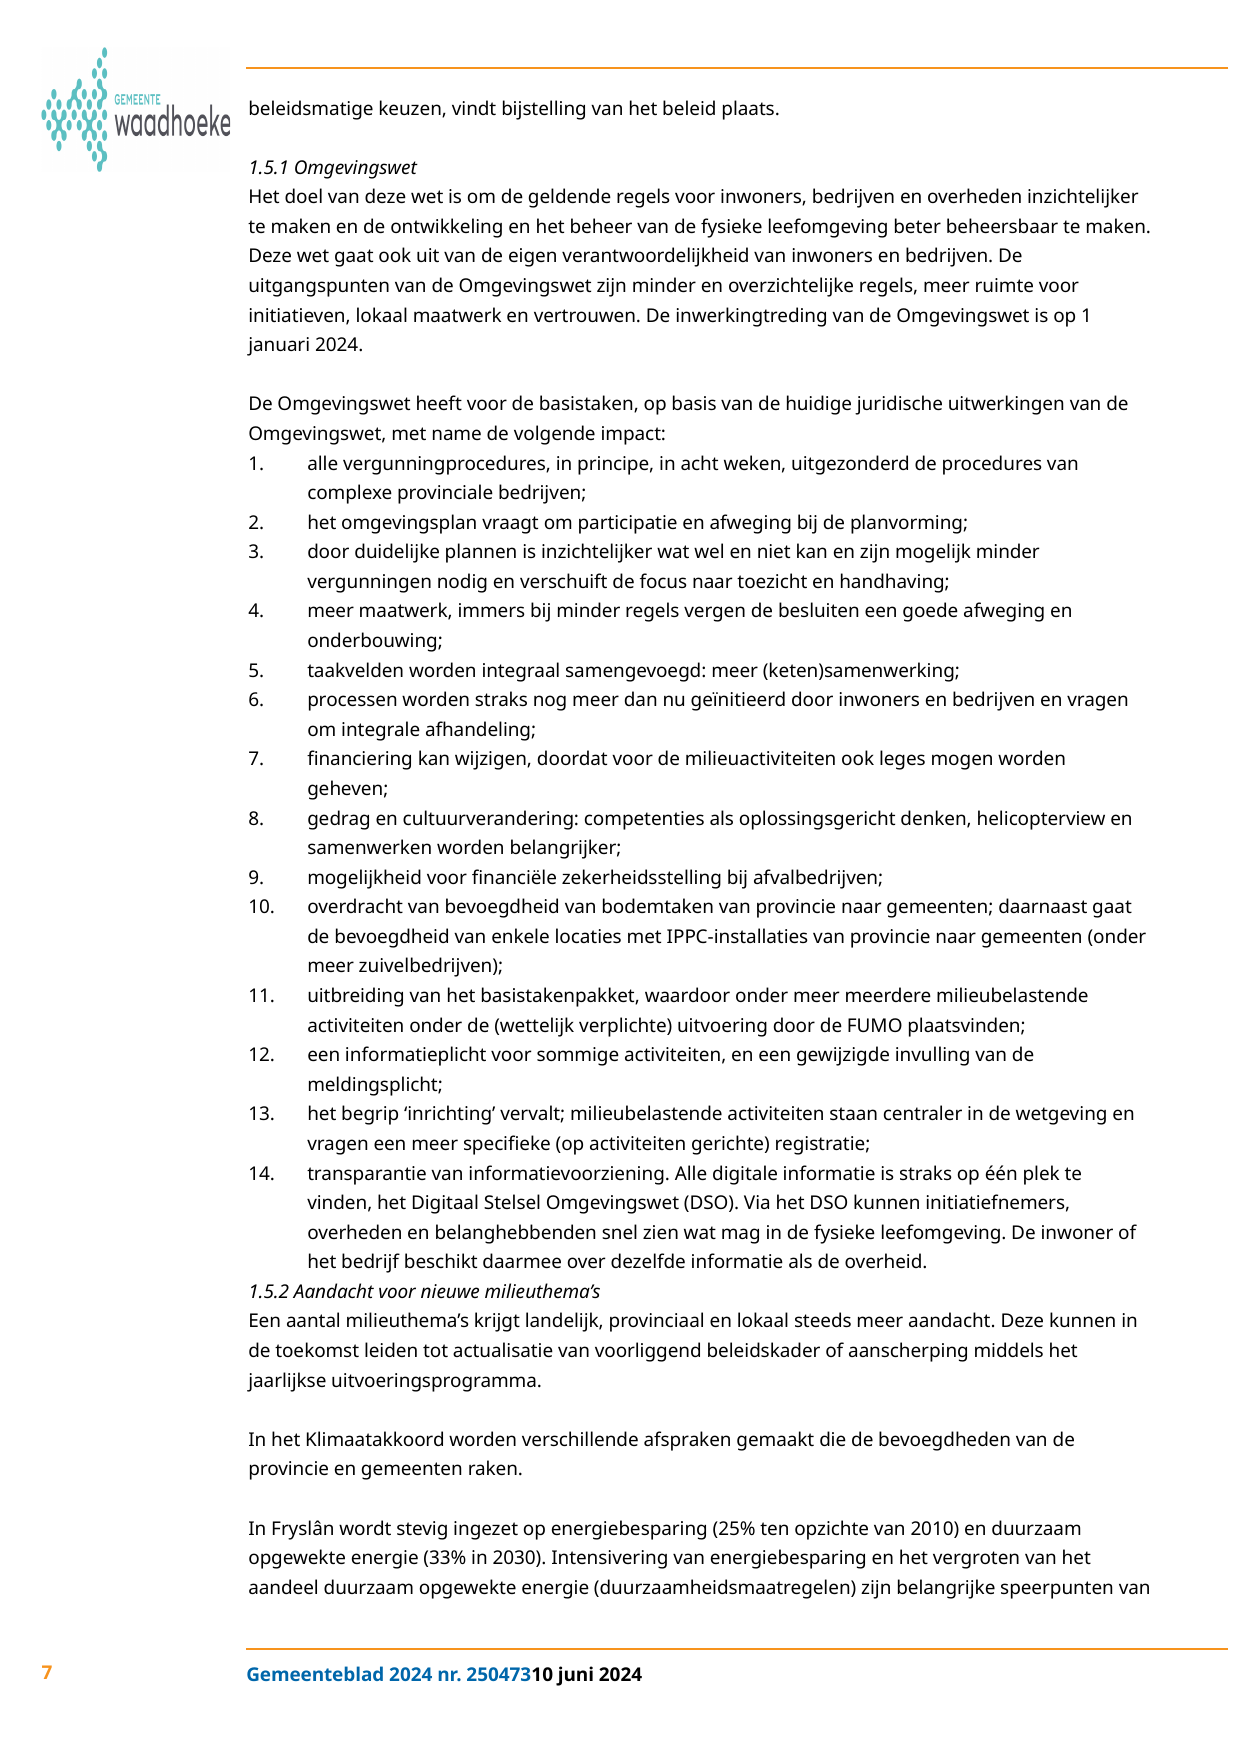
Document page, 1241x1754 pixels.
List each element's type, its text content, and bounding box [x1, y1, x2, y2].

list gedrag en cultuurverandering: competenties als oplossingsgericht denken, helicopterview en samenwerken worden belangrijker; [248, 805, 1152, 860]
list meer maatwerk, immers bij minder regels vergen de besluiten een goede afweging en onderbouwing; [248, 598, 1152, 653]
text Een aantal milieuthema’s krijgt landelijk, provinciaal en lokaal steeds meer aandacht. Deze kunnen in de toekomst leiden tot actualisatie van voorliggend beleidskader of aanscherping middels het jaarlijkse uitvoeringsprogramma. [248, 1308, 1152, 1393]
text beleidsmatige keuzen, vindt bijstelling van het beleid plaats. [248, 95, 1152, 121]
list alle vergunningprocedures, in principe, in acht weken, uitgezonderd de procedures van complexe provinciale bedrijven; [248, 450, 1152, 505]
text In Fryslân wordt stevig ingezet op energiebesparing (25% ten opzichte van 2010) en duurzaam opgewekte energie (33% in 2030). Intensivering van energiebesparing en het vergroten van het aandeel duurzaam opgewekte energie (duurzaamheidsmaatregelen) zijn belangrijke speerpunten van [248, 1515, 1152, 1600]
list uitbreiding van het basistakenpakket, waardoor onder meer meerdere milieubelastende activiteiten onder de (wettelijk verplichte) uitvoering door de FUMO plaatsvinden; [248, 982, 1152, 1038]
text De Omgevingswet heeft voor de basistaken, op basis van de huidige juridische uitwerkingen van de Omgevingswet, met name de volgende impact: [248, 391, 1152, 446]
text 1.5.2 Aandacht voor nieuwe milieuthema’s [248, 1278, 1152, 1304]
list processen worden straks nog meer dan nu geïnitieerd door inwoners en bedrijven en vragen om integrale afhandeling; [248, 686, 1152, 742]
list mogelijkheid voor financiële zekerheidsstelling bij afvalbedrijven; [248, 864, 1152, 890]
list overdracht van bevoegdheid van bodemtaken van provincie naar gemeenten; daarnaast gaat de bevoegdheid van enkele locaties met IPPC-installaties van provincie naar gemeenten (onder meer zuivelbedrijven); [248, 893, 1152, 978]
list financiering kan wijzigen, doordat voor de milieuactiviteiten ook leges mogen worden geheven; [248, 746, 1152, 801]
list het omgevingsplan vraagt om participatie en afweging bij de planvorming; [248, 509, 1152, 535]
text In het Klimaatakkoord worden verschillende afspraken gemaakt die de bevoegdheden van de provincie en gemeenten raken. [248, 1426, 1152, 1481]
list taakvelden worden integraal samengevoegd: meer (keten)samenwerking; [248, 657, 1152, 683]
text 1.5.1 Omgevingswet [248, 154, 1152, 180]
list door duidelijke plannen is inzichtelijker wat wel en niet kan en zijn mogelijk minder vergunningen nodig en verschuift de focus naar toezicht en handhaving; [248, 538, 1152, 594]
picture [41, 47, 231, 172]
list het begrip ‘inrichting’ vervalt; milieubelastende activiteiten staan centraler in de wetgeving en vragen een meer specifieke (op activiteiten gerichte) registratie; [248, 1101, 1152, 1156]
list transparantie van informatievoorziening. Alle digitale informatie is straks op één plek te vinden, het Digitaal Stelsel Omgevingswet (DSO). Via het DSO kunnen initiatiefnemers, overheden en belanghebbenden snel zien wat mag in de fysieke leefomgeving. De inwoner of het bedrijf beschikt daarmee over dezelfde informatie als de overheid. [248, 1160, 1152, 1274]
list een informatieplicht voor sommige activiteiten, en een gewijzigde invulling van de meldingsplicht; [248, 1041, 1152, 1097]
text Het doel van deze wet is om de geldende regels voor inwoners, bedrijven en overheden inzichtelijker te maken en de ontwikkeling en het beheer van de fysieke leefomgeving beter beheersbaar te maken. Deze wet gaat ook uit van de eigen verantwoordelijkheid van inwoners en bedrijven. De uitgangspunten van de Omgevingswet zijn minder en overzichtelijke regels, meer ruimte voor initiatieven, lokaal maatwerk en vertrouwen. De inwerkingtreding van de Omgevingswet is op 1 januari 2024. [248, 183, 1152, 357]
